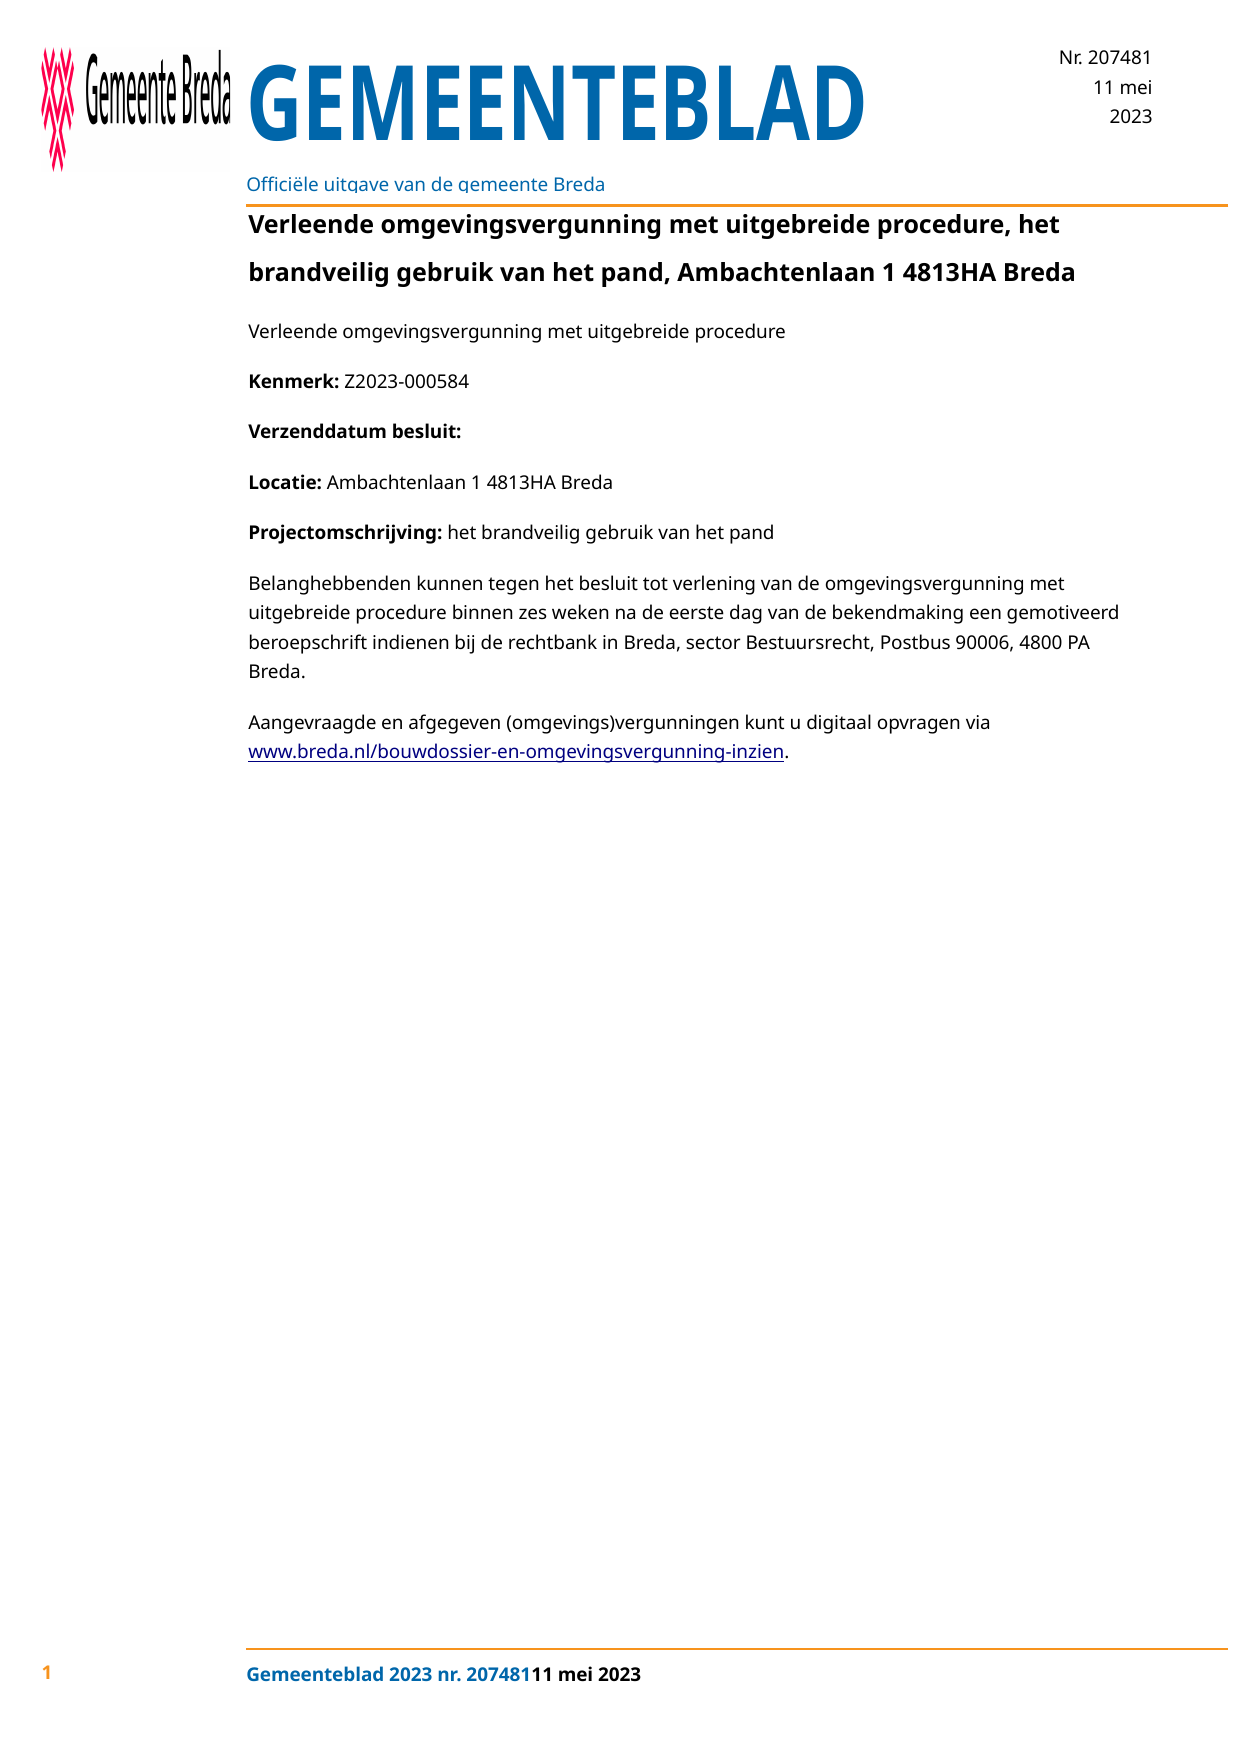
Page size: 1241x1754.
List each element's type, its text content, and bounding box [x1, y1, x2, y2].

text Aangevraagde en afgegeven (omgevings)vergunningen kunt u digitaal opvragen via www.breda.nl/bouwdossier-en-omgevingsvergunning-inzien. [248, 709, 1152, 764]
text Verleende omgevingsvergunning met uitgebreide procedure, het brandveilig gebruik van het pand, Ambachtenlaan 1 4813HA Breda [248, 207, 1152, 288]
text Locatie: Ambachtenlaan 1 4813HA Breda [248, 469, 1152, 495]
picture [41, 47, 231, 172]
text Verzenddatum besluit: [248, 419, 1152, 444]
text Verleende omgevingsvergunning met uitgebreide procedure [248, 318, 1152, 344]
text Projectomschrijving: het brandveilig gebruik van het pand [248, 519, 1152, 545]
text Kenmerk: Z2023-000584 [248, 368, 1152, 394]
text Belanghebbenden kunnen tegen het besluit tot verlening van de omgevingsvergunning met uitgebreide procedure binnen zes weken na de eerste dag van de bekendmaking een gemotiveerd beroepschrift indienen bij de rechtbank in Breda, sector Bestuursrecht, Postbus 90006, 4800 PA Breda. [248, 570, 1152, 684]
